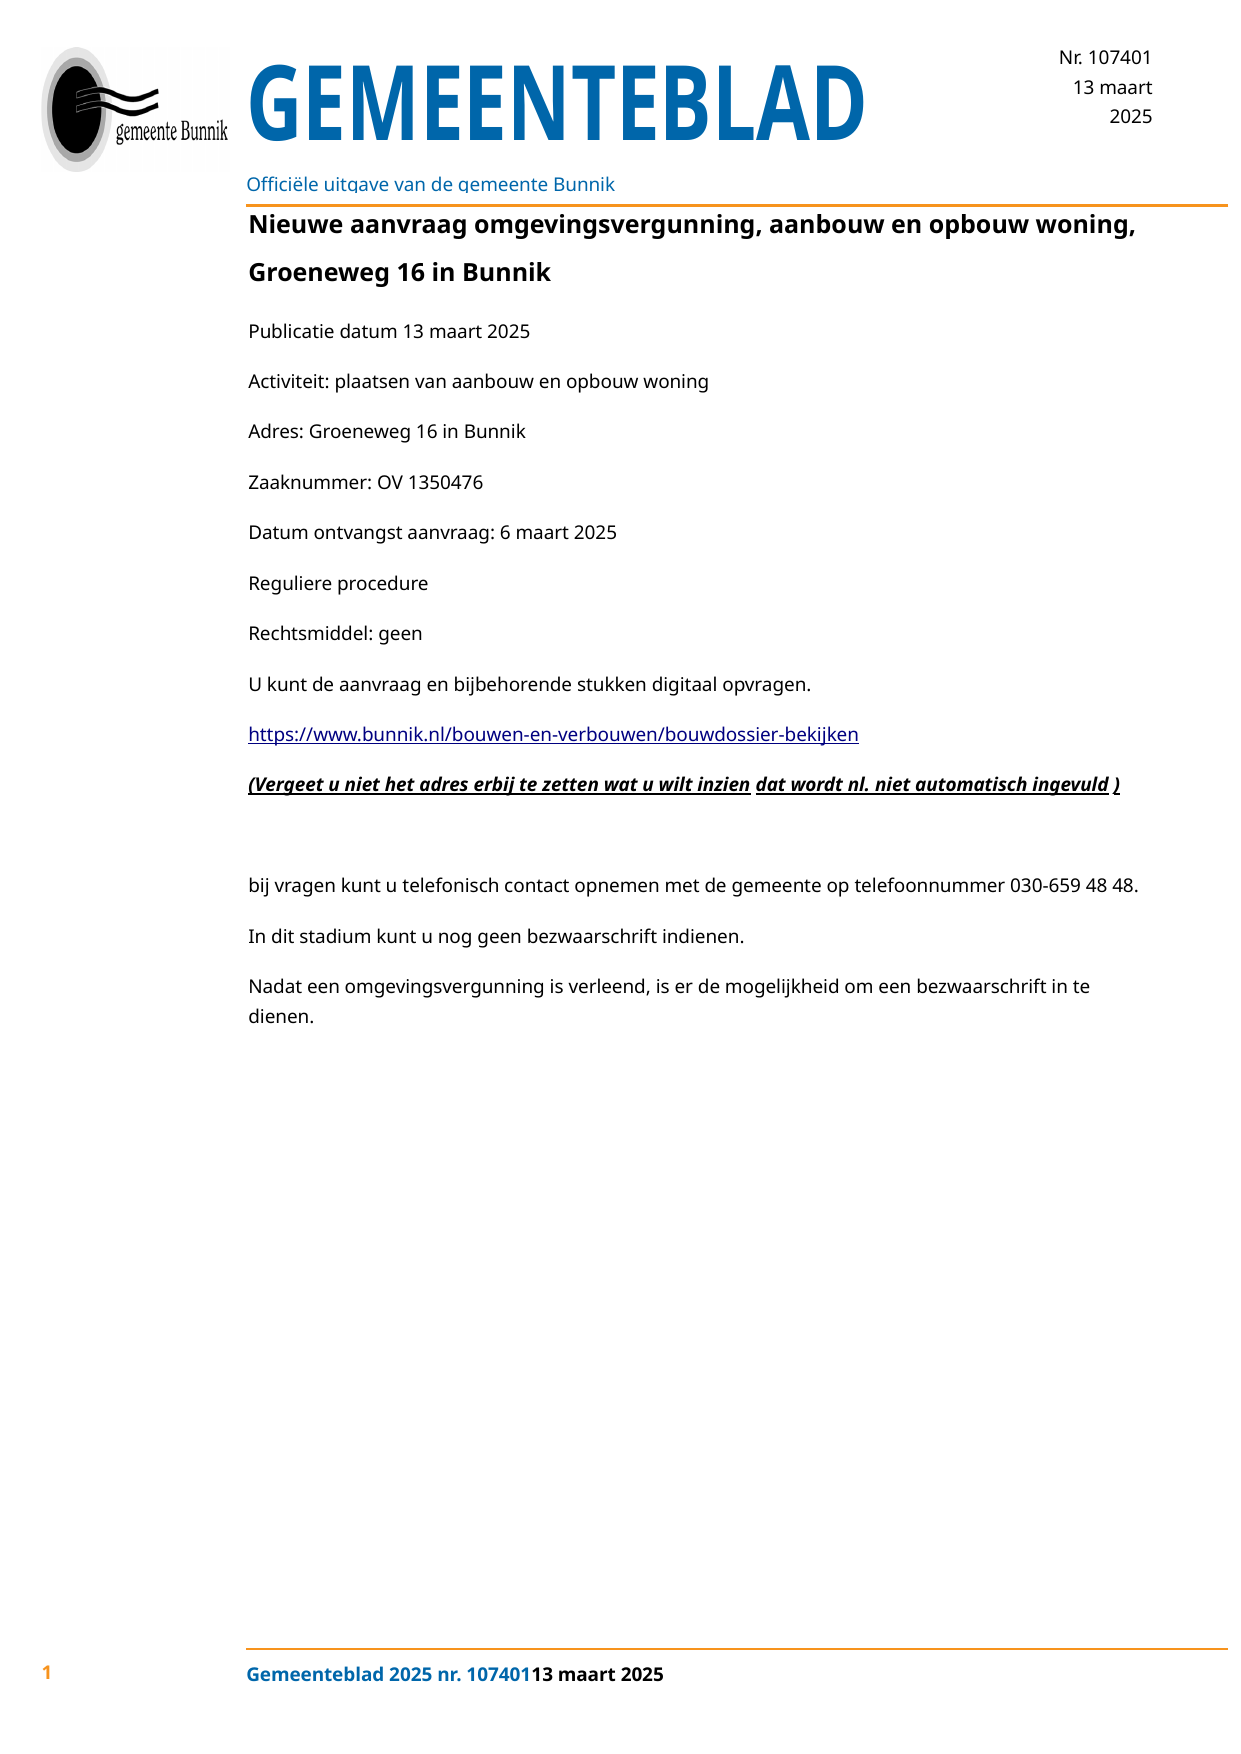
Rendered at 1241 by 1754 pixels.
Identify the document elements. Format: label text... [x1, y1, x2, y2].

text (Vergeet u niet het adres erbij te zetten wat u wilt inzien dat wordt nl. niet automatisch ingevuld ) [248, 772, 1152, 797]
picture [41, 47, 231, 172]
text https://www.bunnik.nl/bouwen-en-verbouwen/bouwdossier-bekijken [248, 721, 1152, 747]
text Publicatie datum 13 maart 2025 [248, 318, 1152, 344]
text Rechtsmiddel: geen [248, 620, 1152, 646]
text Activiteit: plaatsen van aanbouw en opbouw woning [248, 368, 1152, 394]
text Reguliere procedure [248, 570, 1152, 596]
text Datum ontvangst aanvraag: 6 maart 2025 [248, 519, 1152, 545]
text Zaaknummer: OV 1350476 [248, 469, 1152, 495]
text U kunt de aanvraag en bijbehorende stukken digitaal opvragen. [248, 671, 1152, 697]
text In dit stadium kunt u nog geen bezwaarschrift indienen. [248, 923, 1152, 949]
text Nieuwe aanvraag omgevingsvergunning, aanbouw en opbouw woning, Groeneweg 16 in Bunnik [248, 207, 1152, 288]
text bij vragen kunt u telefonisch contact opnemen met de gemeente op telefoonnummer 030-659 48 48. [248, 872, 1152, 898]
text Nadat een omgevingsvergunning is verleend, is er de mogelijkheid om een bezwaarschrift in te dienen. [248, 973, 1152, 1029]
text Adres: Groeneweg 16 in Bunnik [248, 419, 1152, 444]
